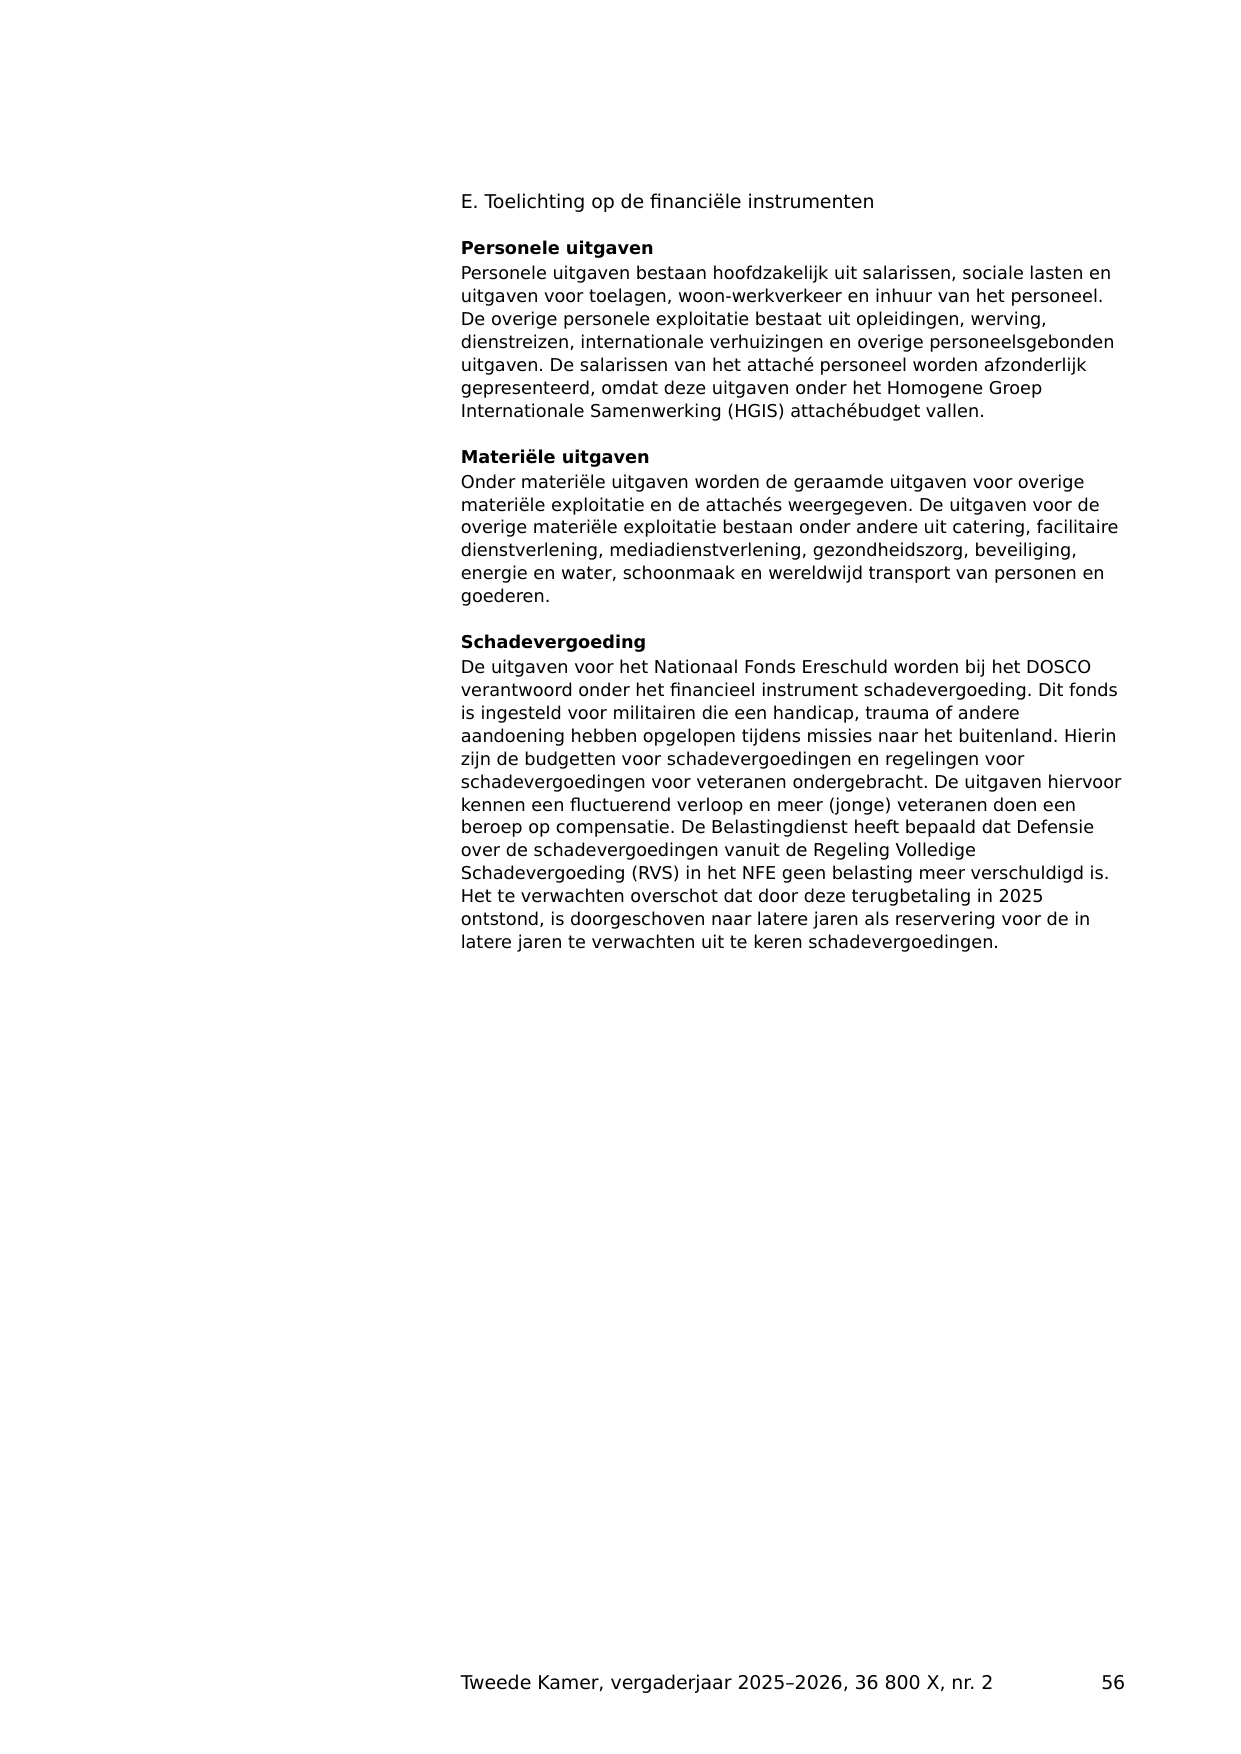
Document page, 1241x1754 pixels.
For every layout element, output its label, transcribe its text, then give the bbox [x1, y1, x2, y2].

text De uitgaven voor het Nationaal Fonds Ereschuld worden bij het DOSCO verantwoord onder het financieel instrument schadevergoeding. Dit fonds is ingesteld voor militairen die een handicap, trauma of andere aandoening hebben opgelopen tijdens missies naar het buitenland. Hierin zijn de budgetten voor schadevergoedingen en regelingen voor schadevergoedingen voor veteranen ondergebracht. De uitgaven hiervoor kennen een fluctuerend verloop en meer (jonge) veteranen doen een beroep op compensatie. De Belastingdienst heeft bepaald dat Defensie over de schadevergoedingen vanuit de Regeling Volledige Schadevergoeding (RVS) in het NFE geen belasting meer verschuldigd is. Het te verwachten overschot dat door deze terugbetaling in 2025 ontstond, is doorgeschoven naar latere jaren als reservering voor de in latere jaren te verwachten uit te keren schadevergoedingen. [461, 655, 1125, 953]
text Personele uitgaven bestaan hoofdzakelijk uit salarissen, sociale lasten en uitgaven voor toelagen, woon-werkverkeer en inhuur van het personeel. De overige personele exploitatie bestaat uit opleidingen, werving, dienstreizen, internationale verhuizingen en overige personeelsgebonden uitgaven. De salarissen van het attaché personeel worden afzonderlijk gepresenteerd, omdat deze uitgaven onder het Homogene Groep Internationale Samenwerking (HGIS) attachébudget vallen. [461, 261, 1125, 422]
text Schadevergoeding [461, 630, 1125, 653]
text Personele uitgaven [461, 236, 1125, 259]
text Materiële uitgaven [461, 445, 1125, 468]
title E. Toelichting op de financiële instrumenten [461, 191, 1125, 213]
text Onder materiële uitgaven worden de geraamde uitgaven voor overige materiële exploitatie en de attachés weergegeven. De uitgaven voor de overige materiële exploitatie bestaan onder andere uit catering, facilitaire dienstverlening, mediadienstverlening, gezondheidszorg, beveiliging, energie en water, schoonmaak en wereldwijd transport van personen en goederen. [461, 470, 1125, 607]
